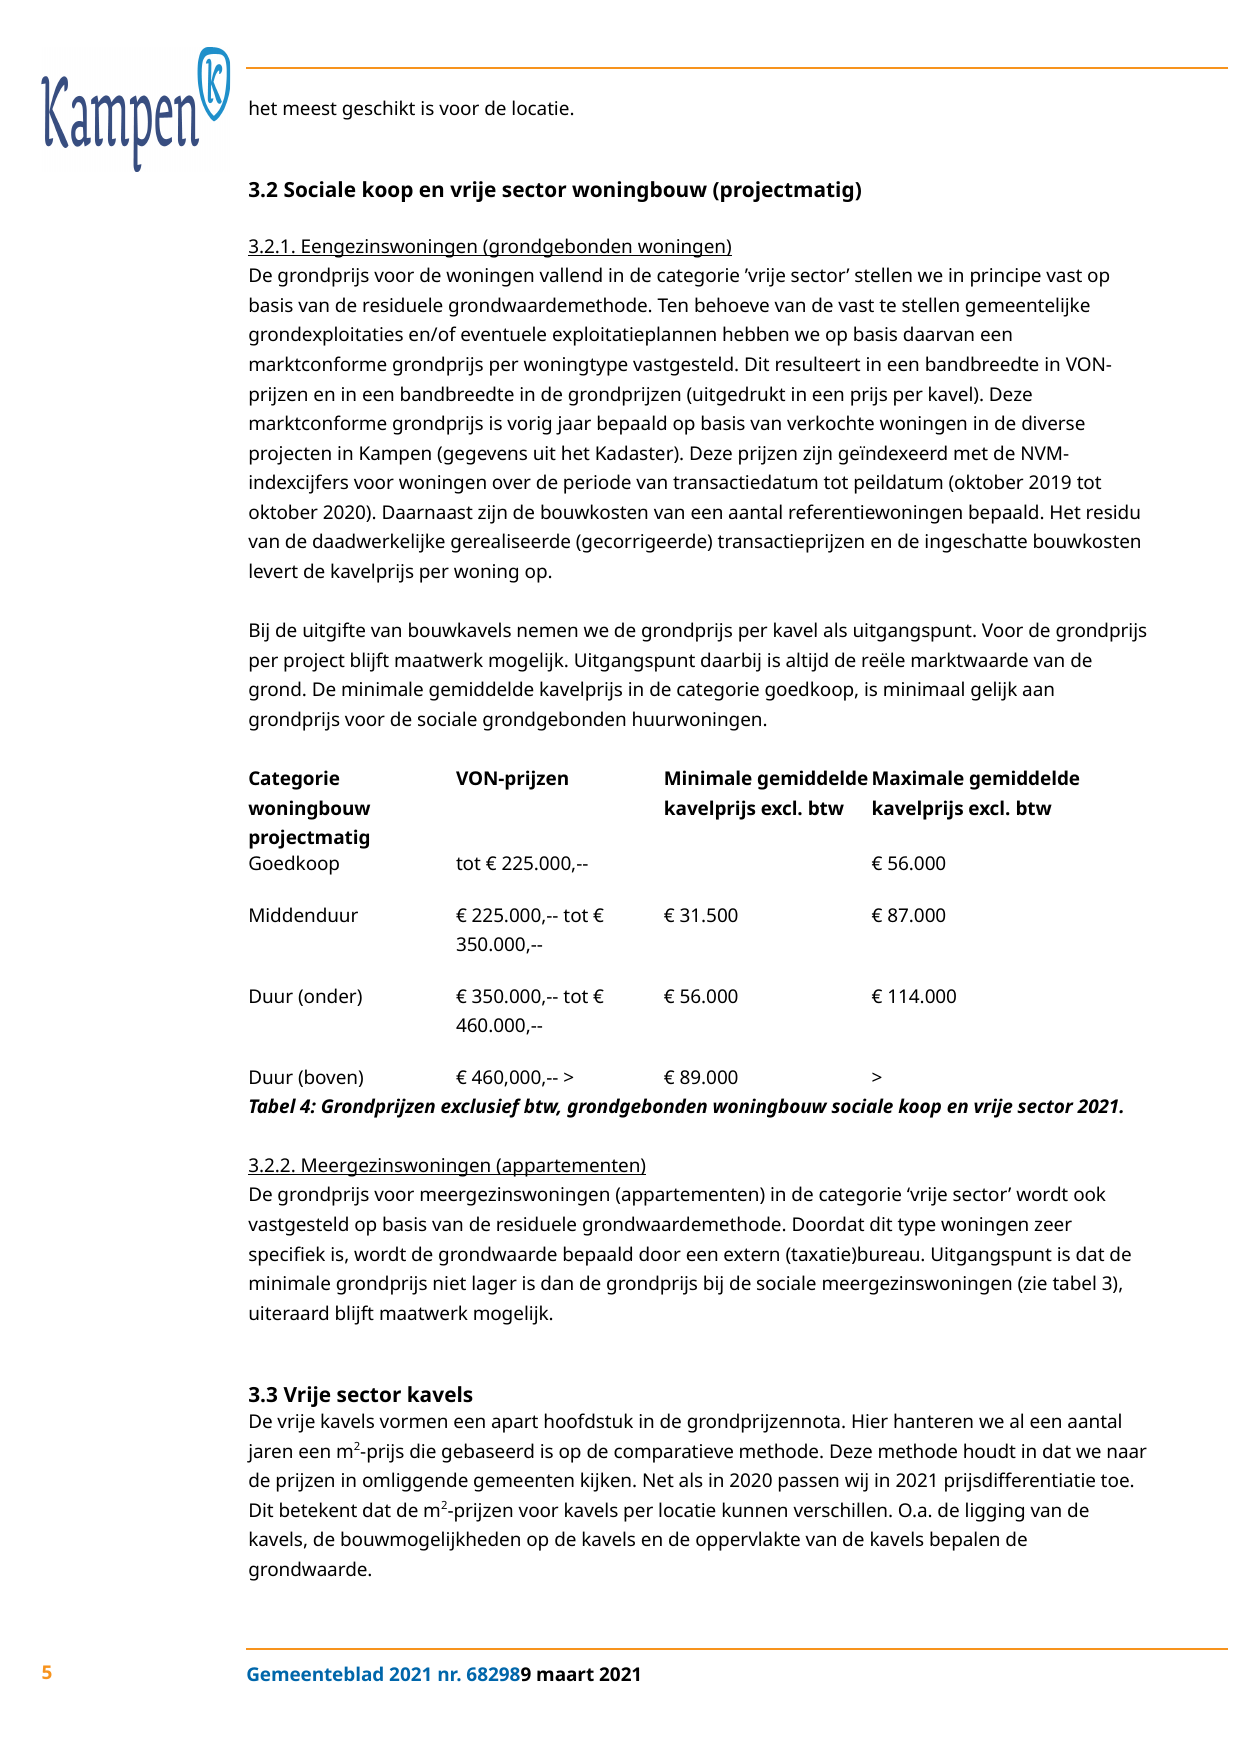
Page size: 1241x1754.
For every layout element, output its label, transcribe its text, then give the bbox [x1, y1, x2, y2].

table_cell € 56.000 [664, 983, 871, 1038]
text De vrije kavels vormen een apart hoofdstuk in de grondprijzennota. Hier hanteren we al een aantal jaren een m2-prijs die gebaseerd is op de comparatieve methode. Deze methode houdt in dat we naar de prijzen in omliggende gemeenten kijken. Net als in 2020 passen wij in 2021 prijsdifferentiatie toe. Dit betekent dat de m2-prijzen voor kavels per locatie kunnen verschillen. O.a. de ligging van de kavels, de bouwmogelijkheden op de kavels en de oppervlakte van de kavels bepalen de grondwaarde. [248, 1408, 1152, 1582]
table_cell € 350.000,-- tot € 460.000,-- [456, 983, 664, 1038]
table_cell € 114.000 [871, 983, 1152, 1038]
table_cell tot € 225.000,-- [456, 850, 664, 876]
text het meest geschikt is voor de locatie. [248, 95, 1152, 121]
table_cell [456, 957, 664, 983]
table_header VON-prijzen [456, 765, 664, 850]
table_header Maximale gemiddelde kavelprijs excl. btw [871, 765, 1152, 850]
table_cell Goedkoop [248, 850, 456, 876]
table_cell [664, 957, 871, 983]
table_cell € 89.000 [664, 1064, 871, 1089]
table_cell [664, 876, 871, 902]
table_cell Middenduur [248, 902, 456, 957]
text Bij de uitgifte van bouwkavels nemen we de grondprijs per kavel als uitgangspunt. Voor de grondprijs per project blijft maatwerk mogelijk. Uitgangspunt daarbij is altijd de reële marktwaarde van de grond. De minimale gemiddelde kavelprijs in de categorie goedkoop, is minimaal gelijk aan grondprijs voor de sociale grondgebonden huurwoningen. [248, 617, 1152, 732]
table_cell € 225.000,-- tot € 350.000,-- [456, 902, 664, 957]
table_cell [871, 957, 1152, 983]
table_cell [456, 1038, 664, 1064]
text 3.2.1. Eengezinswoningen (grondgebonden woningen) [248, 233, 1152, 258]
text De grondprijs voor meergezinswoningen (appartementen) in de categorie ‘vrije sector’ wordt ook vastgesteld op basis van de residuele grondwaardemethode. Doordat dit type woningen zeer specifiek is, wordt de grondwaarde bepaald door een extern (taxatie)bureau. Uitgangspunt is dat de minimale grondprijs niet lager is dan de grondprijs bij de sociale meergezinswoningen (zie tabel 3), uiteraard blijft maatwerk mogelijk. [248, 1182, 1152, 1326]
table_cell Duur (boven) [248, 1064, 456, 1089]
table_cell [248, 957, 456, 983]
table_cell > [871, 1064, 1152, 1089]
text De grondprijs voor de woningen vallend in de categorie ’vrije sector’ stellen we in principe vast op basis van de residuele grondwaardemethode. Ten behoeve van de vast te stellen gemeentelijke grondexploitaties en/of eventuele exploitatieplannen hebben we op basis daarvan een marktconforme grondprijs per woningtype vastgesteld. Dit resulteert in een bandbreedte in VON-prijzen en in een bandbreedte in de grondprijzen (uitgedrukt in een prijs per kavel). Deze marktconforme grondprijs is vorig jaar bepaald op basis van verkochte woningen in de diverse projecten in Kampen (gegevens uit het Kadaster). Deze prijzen zijn geïndexeerd met de NVM-indexcijfers voor woningen over de periode van transactiedatum tot peildatum (oktober 2019 tot oktober 2020). Daarnaast zijn de bouwkosten van een aantal referentiewoningen bepaald. Het residu van de daadwerkelijke gerealiseerde (gecorrigeerde) transactieprijzen en de ingeschatte bouwkosten levert de kavelprijs per woning op. [248, 262, 1152, 584]
table_cell [871, 1038, 1152, 1064]
table_cell [871, 876, 1152, 902]
text 3.3 Vrije sector kavels [248, 1380, 1152, 1408]
table_cell [664, 1038, 871, 1064]
text 3.2.2. Meergezinswoningen (appartementen) [248, 1152, 1152, 1178]
picture [41, 47, 231, 172]
table_cell € 87.000 [871, 902, 1152, 957]
table_cell € 31.500 [664, 902, 871, 957]
table_cell [248, 1038, 456, 1064]
table_header Categorie woningbouw projectmatig [248, 765, 456, 850]
table_cell Duur (onder) [248, 983, 456, 1038]
text 3.2 Sociale koop en vrije sector woningbouw (projectmatig) [248, 175, 1152, 203]
table_header Minimale gemiddelde kavelprijs excl. btw [664, 765, 871, 850]
table_cell [248, 876, 456, 902]
table_cell [456, 876, 664, 902]
text Tabel 4: Grondprijzen exclusief btw, grondgebonden woningbouw sociale koop en vrije sector 2021. [248, 1093, 1152, 1118]
table_cell [664, 850, 871, 876]
table_cell € 56.000 [871, 850, 1152, 876]
table_cell € 460,000,-- > [456, 1064, 664, 1089]
